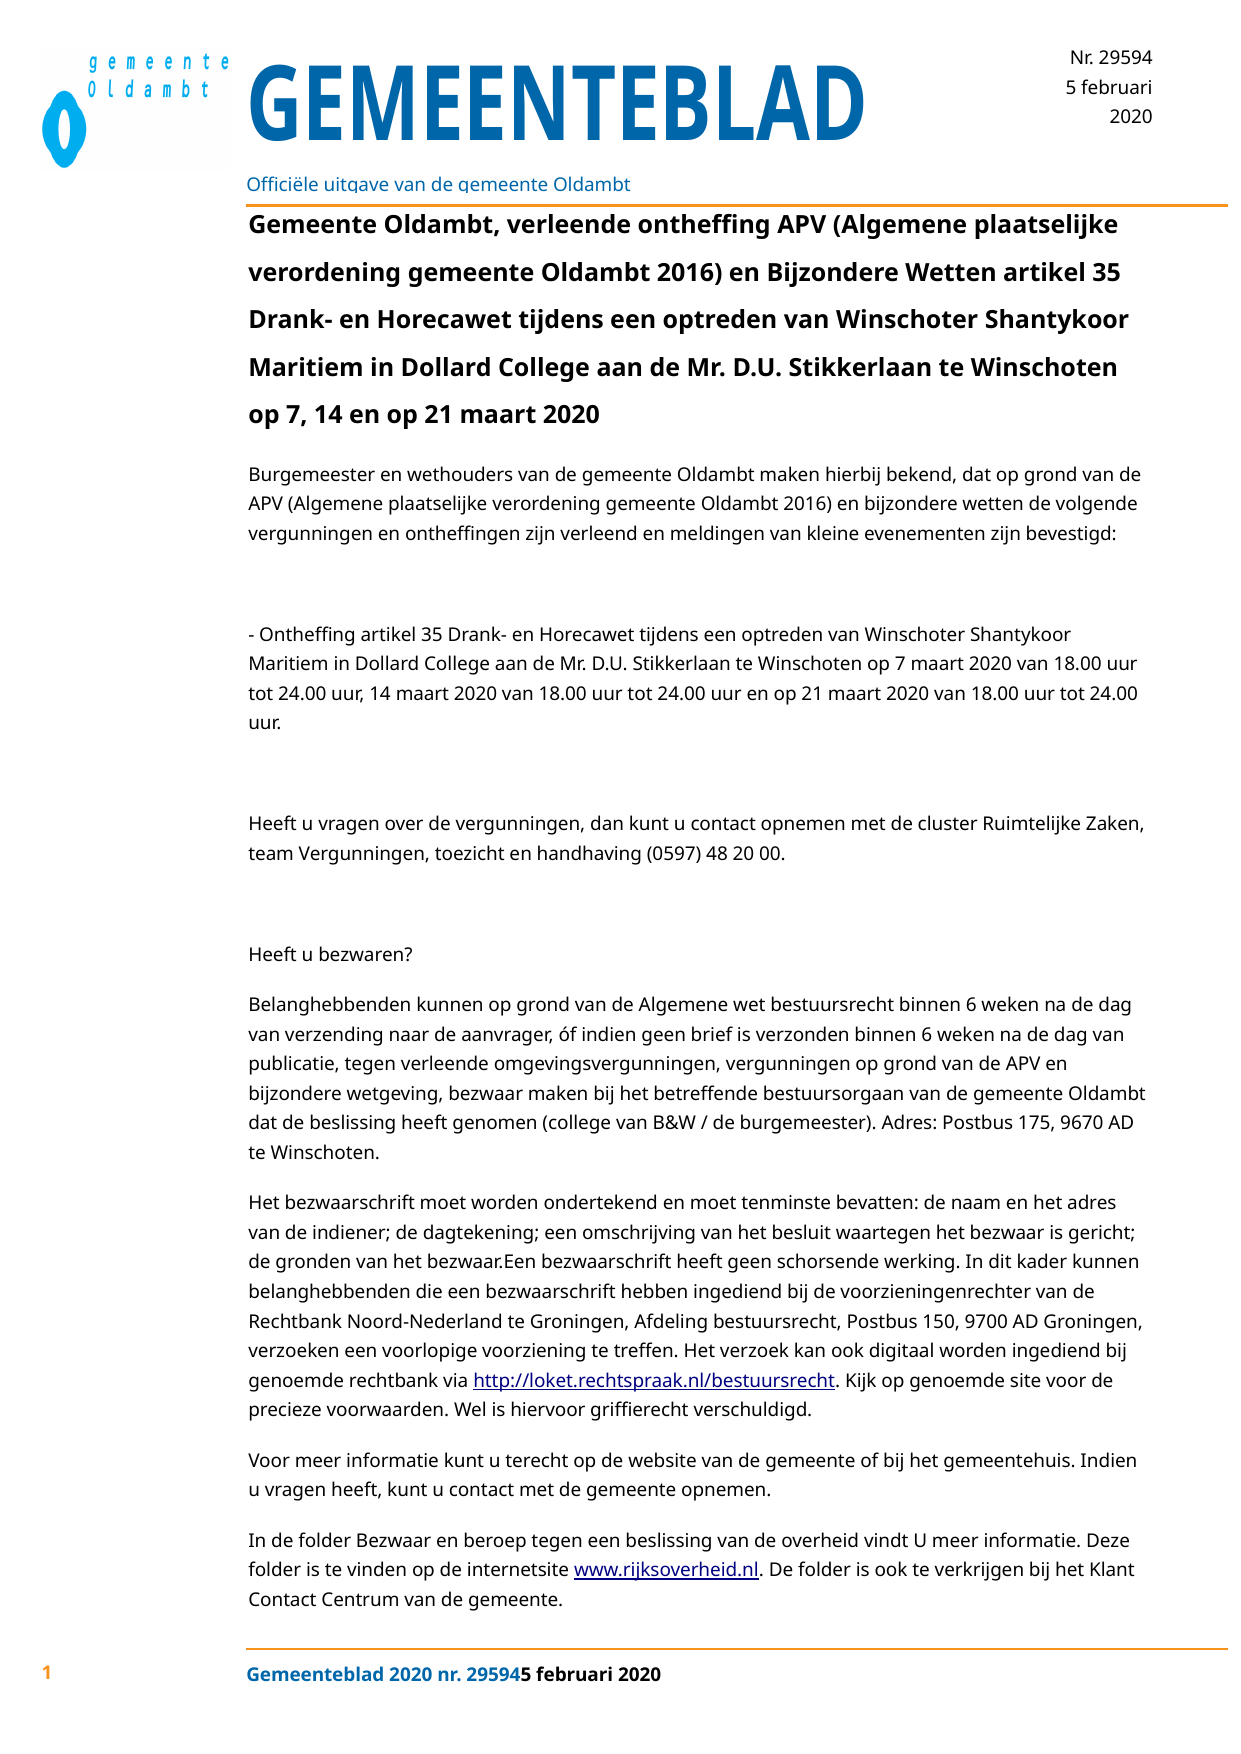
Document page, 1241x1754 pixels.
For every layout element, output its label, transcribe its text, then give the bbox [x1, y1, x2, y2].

text Burgemeester en wethouders van de gemeente Oldambt maken hierbij bekend, dat op grond van de APV (Algemene plaatselijke verordening gemeente Oldambt 2016) en bijzondere wetten de volgende vergunningen en ontheffingen zijn verleend en meldingen van kleine evenementen zijn bevestigd: [248, 461, 1152, 546]
text Heeft u vragen over de vergunningen, dan kunt u contact opnemen met de cluster Ruimtelijke Zaken, team Vergunningen, toezicht en handhaving (0597) 48 20 00. [248, 810, 1152, 866]
text Heeft u bezwaren? [248, 941, 1152, 966]
picture [41, 47, 231, 172]
text Belanghebbenden kunnen op grond van de Algemene wet bestuursrecht binnen 6 weken na de dag van verzending naar de aanvrager, óf indien geen brief is verzonden binnen 6 weken na de dag van publicatie, tegen verleende omgevingsvergunningen, vergunningen op grond van de APV en bijzondere wetgeving, bezwaar maken bij het betreffende bestuursorgaan van de gemeente Oldambt dat de beslissing heeft genomen (college van B&W / de burgemeester). Adres: Postbus 175, 9670 AD te Winschoten. [248, 991, 1152, 1165]
text Voor meer informatie kunt u terecht op de website van de gemeente of bij het gemeentehuis. Indien u vragen heeft, kunt u contact met de gemeente opnemen. [248, 1447, 1152, 1502]
text In de folder Bezwaar en beroep tegen een beslissing van de overheid vindt U meer informatie. Deze folder is te vinden op de internetsite www.rijksoverheid.nl. De folder is ook te verkrijgen bij het Klant Contact Centrum van de gemeente. [248, 1527, 1152, 1612]
text - Ontheffing artikel 35 Drank- en Horecawet tijdens een optreden van Winschoter Shantykoor Maritiem in Dollard College aan de Mr. D.U. Stikkerlaan te Winschoten op 7 maart 2020 van 18.00 uur tot 24.00 uur, 14 maart 2020 van 18.00 uur tot 24.00 uur en op 21 maart 2020 van 18.00 uur tot 24.00 uur. [248, 621, 1152, 735]
text Gemeente Oldambt, verleende ontheffing APV (Algemene plaatselijke verordening gemeente Oldambt 2016) en Bijzondere Wetten artikel 35 Drank- en Horecawet tijdens een optreden van Winschoter Shantykoor Maritiem in Dollard College aan de Mr. D.U. Stikkerlaan te Winschoten op 7, 14 en op 21 maart 2020 [248, 207, 1152, 431]
text Het bezwaarschrift moet worden ondertekend en moet tenminste bevatten: de naam en het adres van de indiener; de dagtekening; een omschrijving van het besluit waartegen het bezwaar is gericht; de gronden van het bezwaar.Een bezwaarschrift heeft geen schorsende werking. In dit kader kunnen belanghebbenden die een bezwaarschrift hebben ingediend bij de voorzieningenrechter van de Rechtbank Noord-Nederland te Groningen, Afdeling bestuursrecht, Postbus 150, 9700 AD Groningen, verzoeken een voorlopige voorziening te treffen. Het verzoek kan ook digitaal worden ingediend bij genoemde rechtbank via http://loket.rechtspraak.nl/bestuursrecht. Kijk op genoemde site voor de precieze voorwaarden. Wel is hiervoor griffierecht verschuldigd. [248, 1189, 1152, 1422]
